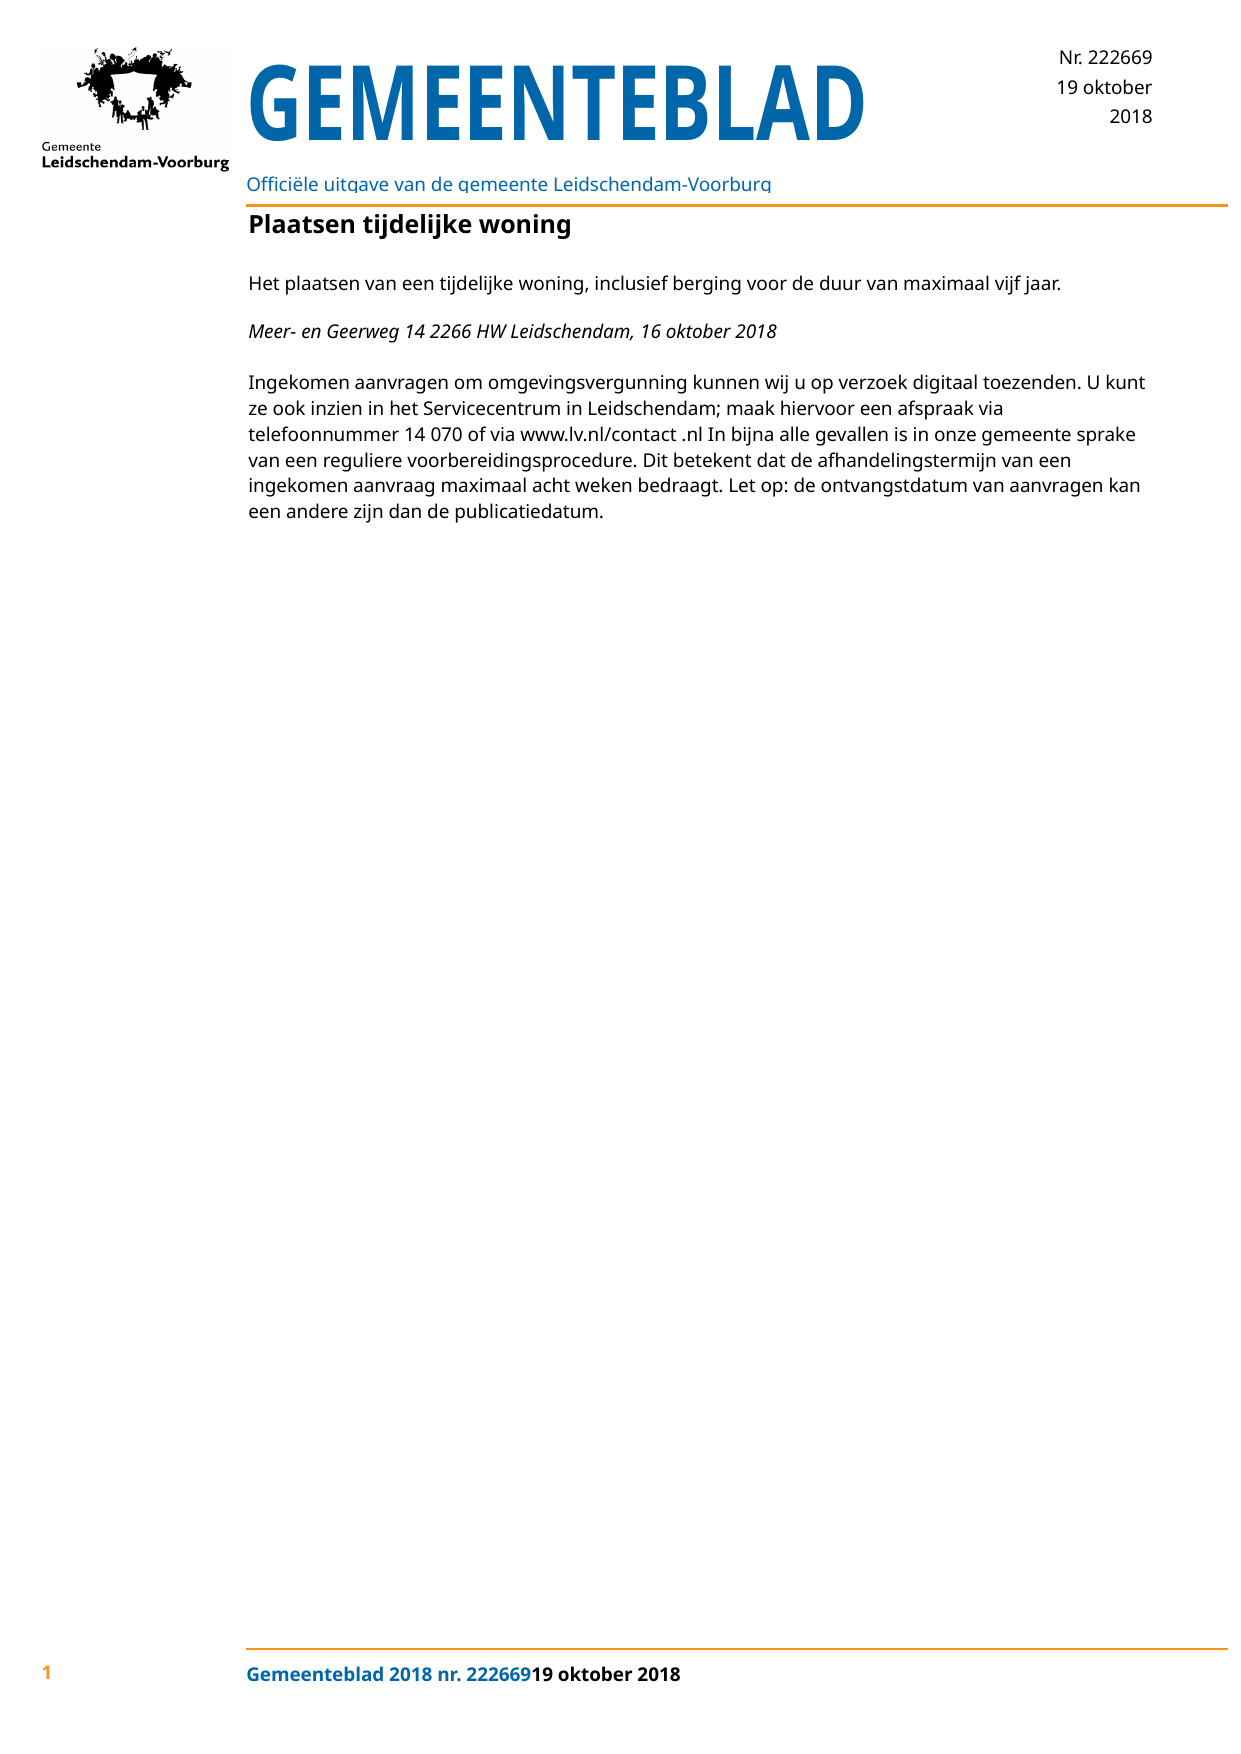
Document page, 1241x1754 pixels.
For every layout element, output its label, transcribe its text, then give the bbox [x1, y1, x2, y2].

text Plaatsen tijdelijke woning [248, 207, 1152, 241]
text Het plaatsen van een tijdelijke woning, inclusief berging voor de duur van maximaal vijf jaar. [248, 270, 1152, 296]
picture [41, 47, 231, 172]
text Meer- en Geerweg 14 2266 HW Leidschendam, 16 oktober 2018 [248, 318, 1152, 344]
text Ingekomen aanvragen om omgevingsvergunning kunnen wij u op verzoek digitaal toezenden. U kunt ze ook inzien in het Servicecentrum in Leidschendam; maak hiervoor een afspraak via telefoonnummer 14 070 of via www.lv.nl/contact .nl In bijna alle gevallen is in onze gemeente sprake van een reguliere voorbereidingsprocedure. Dit betekent dat de afhandelingstermijn van een ingekomen aanvraag maximaal acht weken bedraagt. Let op: de ontvangstdatum van aanvragen kan een andere zijn dan de publicatiedatum. [248, 369, 1152, 524]
